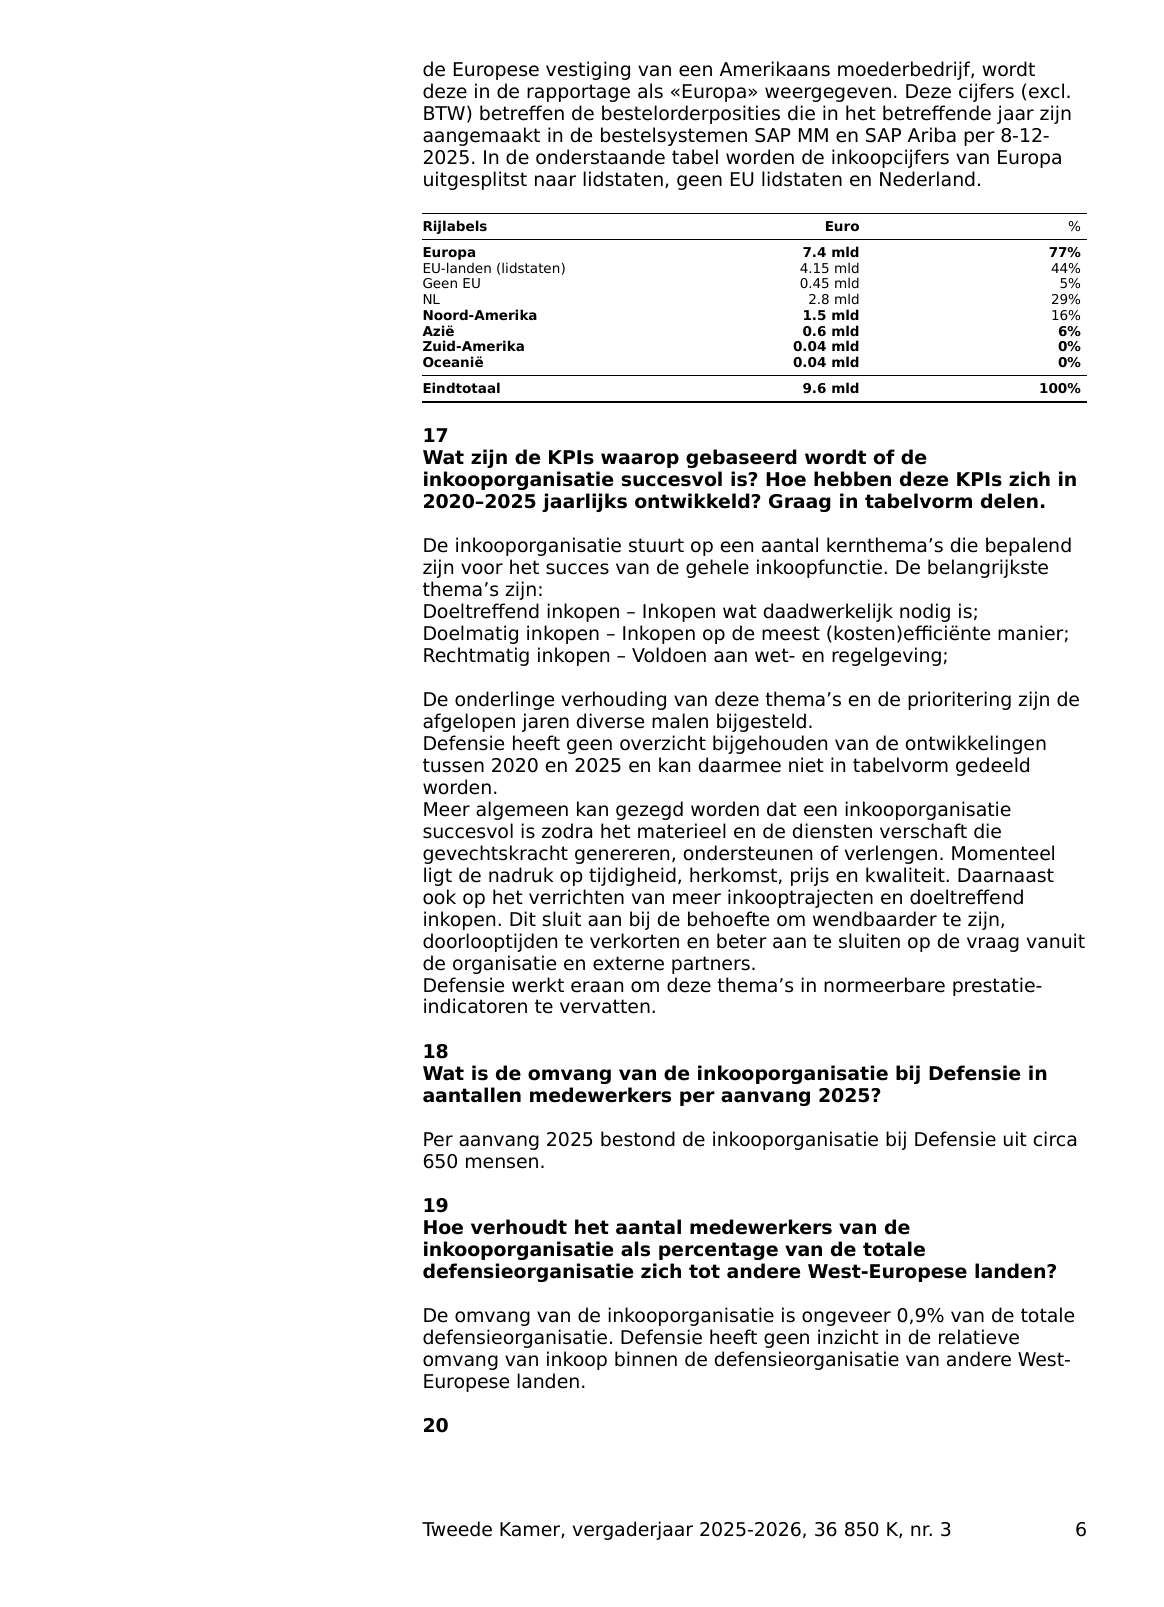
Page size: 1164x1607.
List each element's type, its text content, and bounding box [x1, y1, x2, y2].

text Hoe verhoudt het aantal medewerkers van de inkooporganisatie als percentage van de totale defensieorganisatie zich tot andere West-Europese landen? [422, 1217, 1087, 1283]
table_cell 6% [865, 323, 1087, 339]
table_cell EU-landen (lidstaten) [422, 260, 644, 276]
text Defensie werkt eraan om deze thema’s in normeerbare prestatie-indicatoren te vervatten. [422, 974, 1087, 1018]
table_cell 2.8 mld [644, 292, 865, 308]
text De omvang van de inkooporganisatie is ongeveer 0,9% van de totale defensieorganisatie. Defensie heeft geen inzicht in de relatieve omvang van inkoop binnen de defensieorganisatie van andere West-Europese landen. [422, 1305, 1087, 1393]
table_cell 0.04 mld [644, 339, 865, 355]
table_cell Geen EU [422, 276, 644, 292]
table_cell 29% [865, 292, 1087, 308]
table_header % [865, 214, 1087, 239]
table_cell 7.4 mld [644, 240, 865, 260]
text 20 [422, 1415, 1087, 1437]
table_cell Azië [422, 323, 644, 339]
table_cell 0.45 mld [644, 276, 865, 292]
table_header Euro [644, 214, 865, 239]
table_cell 16% [865, 308, 1087, 323]
text Doeltreffend inkopen – Inkopen wat daadwerkelijk nodig is; [422, 601, 1087, 623]
text Per aanvang 2025 bestond de inkooporganisatie bij Defensie uit circa 650 mensen. [422, 1129, 1087, 1173]
table_cell 0.6 mld [644, 323, 865, 339]
table_cell Europa [422, 240, 644, 260]
table_cell 0.04 mld [644, 355, 865, 375]
table_cell 44% [865, 260, 1087, 276]
text De inkooporganisatie stuurt op een aantal kernthema’s die bepalend zijn voor het succes van de gehele inkoopfunctie. De belangrijkste thema’s zijn: [422, 535, 1087, 601]
table_cell Oceanië [422, 355, 644, 375]
table_cell Zuid-Amerika [422, 339, 644, 355]
text 19 [422, 1195, 1087, 1217]
text 18 [422, 1041, 1087, 1063]
text Meer algemeen kan gezegd worden dat een inkooporganisatie succesvol is zodra het materieel en de diensten verschaft die gevechtskracht genereren, ondersteunen of verlengen. Momenteel ligt de nadruk op tijdigheid, herkomst, prijs en kwaliteit. Daarnaast ook op het verrichten van meer inkooptrajecten en doeltreffend inkopen. Dit sluit aan bij de behoefte om wendbaarder te zijn, doorlooptijden te verkorten en beter aan te sluiten op de vraag vanuit de organisatie en externe partners. [422, 799, 1087, 974]
table_cell Eindtotaal [422, 376, 644, 401]
table_cell 77% [865, 240, 1087, 260]
text 17 [422, 424, 1087, 447]
table_cell 9.6 mld [644, 376, 865, 401]
text Defensie heeft geen overzicht bijgehouden van de ontwikkelingen tussen 2020 en 2025 en kan daarmee niet in tabelvorm gedeeld worden. [422, 733, 1087, 799]
text de Europese vestiging van een Amerikaans moederbedrijf, wordt deze in de rapportage als «Europa» weergegeven. Deze cijfers (excl. BTW) betreffen de bestelorderposities die in het betreffende jaar zijn aangemaakt in de bestelsystemen SAP MM en SAP Ariba per 8-12-2025. In de onderstaande tabel worden de inkoopcijfers van Europa uitgesplitst naar lidstaten, geen EU lidstaten en Nederland. [422, 59, 1087, 191]
table_cell 100% [865, 376, 1087, 401]
table_cell 1.5 mld [644, 308, 865, 323]
table_cell 5% [865, 276, 1087, 292]
table_cell 0% [865, 355, 1087, 375]
table_cell Noord-Amerika [422, 308, 644, 323]
text Doelmatig inkopen – Inkopen op de meest (kosten)efficiënte manier; [422, 623, 1087, 644]
table_cell NL [422, 292, 644, 308]
text De onderlinge verhouding van deze thema’s en de prioritering zijn de afgelopen jaren diverse malen bijgesteld. [422, 689, 1087, 733]
text Wat is de omvang van de inkooporganisatie bij Defensie in aantallen medewerkers per aanvang 2025? [422, 1063, 1087, 1107]
table_cell 0% [865, 339, 1087, 355]
text Wat zijn de KPIs waarop gebaseerd wordt of de inkooporganisatie succesvol is? Hoe hebben deze KPIs zich in 2020–2025 jaarlijks ontwikkeld? Graag in tabelvorm delen. [422, 447, 1087, 512]
table_header Rijlabels [422, 214, 644, 239]
table_cell 4.15 mld [644, 260, 865, 276]
text Rechtmatig inkopen – Voldoen aan wet- en regelgeving; [422, 644, 1087, 667]
